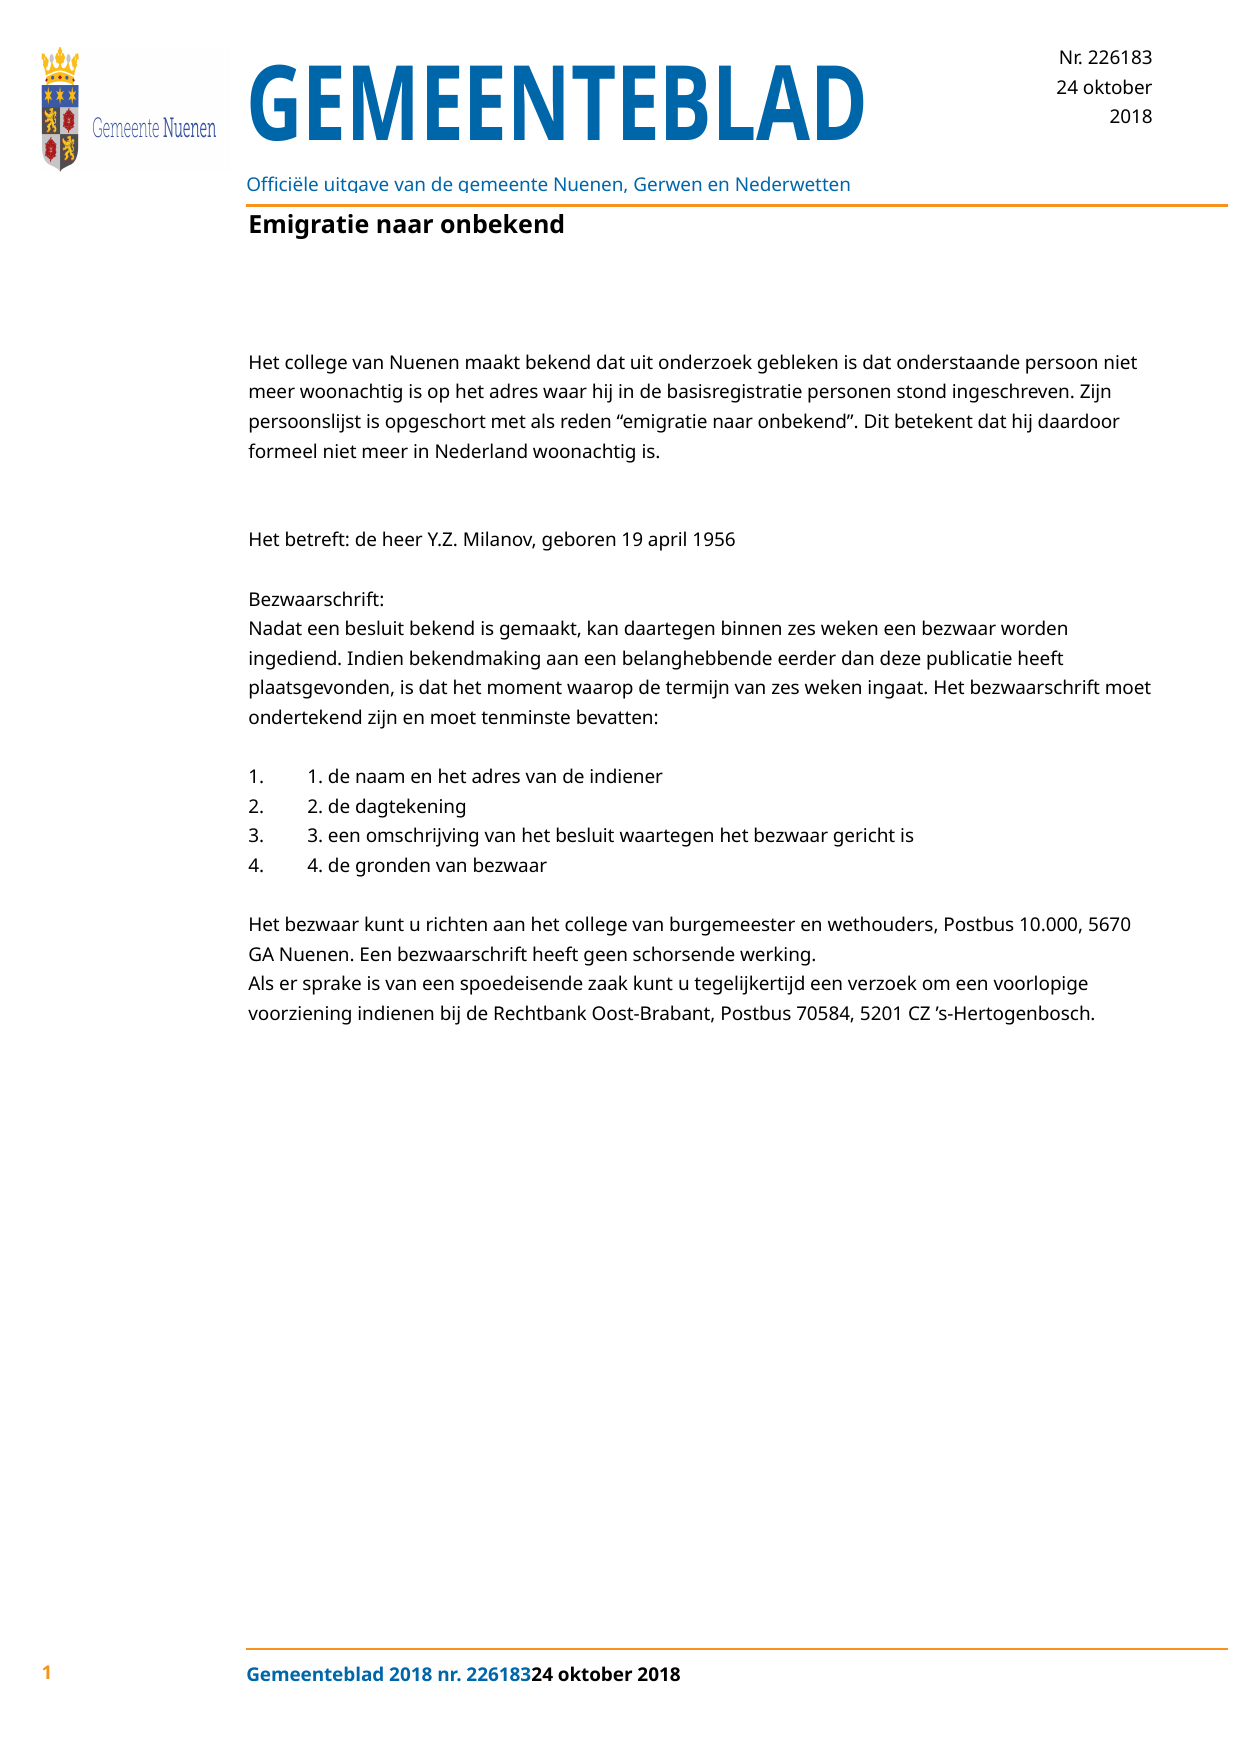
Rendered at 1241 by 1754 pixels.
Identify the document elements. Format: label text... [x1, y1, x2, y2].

text Nadat een besluit bekend is gemaakt, kan daartegen binnen zes weken een bezwaar worden ingediend. Indien bekendmaking aan een belanghebbende eerder dan deze publicatie heeft plaatsgevonden, is dat het moment waarop de termijn van zes weken ingaat. Het bezwaarschrift moet ondertekend zijn en moet tenminste bevatten: [248, 615, 1152, 730]
list 4. de gronden van bezwaar [248, 852, 1152, 878]
text Het betreft: de heer Y.Z. Milanov, geboren 19 april 1956 [248, 527, 1152, 552]
text Het college van Nuenen maakt bekend dat uit onderzoek gebleken is dat onderstaande persoon niet meer woonachtig is op het adres waar hij in de basisregistratie personen stond ingeschreven. Zijn persoonslijst is opgeschort met als reden “emigratie naar onbekend”. Dit betekent dat hij daardoor formeel niet meer in Nederland woonachtig is. [248, 349, 1152, 464]
text Bezwaarschrift: [248, 586, 1152, 612]
list 3. een omschrijving van het besluit waartegen het bezwaar gericht is [248, 822, 1152, 848]
list 2. de dagtekening [248, 793, 1152, 819]
text Emigratie naar onbekend [248, 207, 1152, 241]
text Als er sprake is van een spoedeisende zaak kunt u tegelijkertijd een verzoek om een voorlopige voorziening indienen bij de Rechtbank Oost-Brabant, Postbus 70584, 5201 CZ ’s-Hertogenbosch. [248, 970, 1152, 1026]
text Het bezwaar kunt u richten aan het college van burgemeester en wethouders, Postbus 10.000, 5670 GA Nuenen. Een bezwaarschrift heeft geen schorsende werking. [248, 911, 1152, 967]
picture [41, 47, 231, 172]
list 1. de naam en het adres van de indiener [248, 763, 1152, 789]
